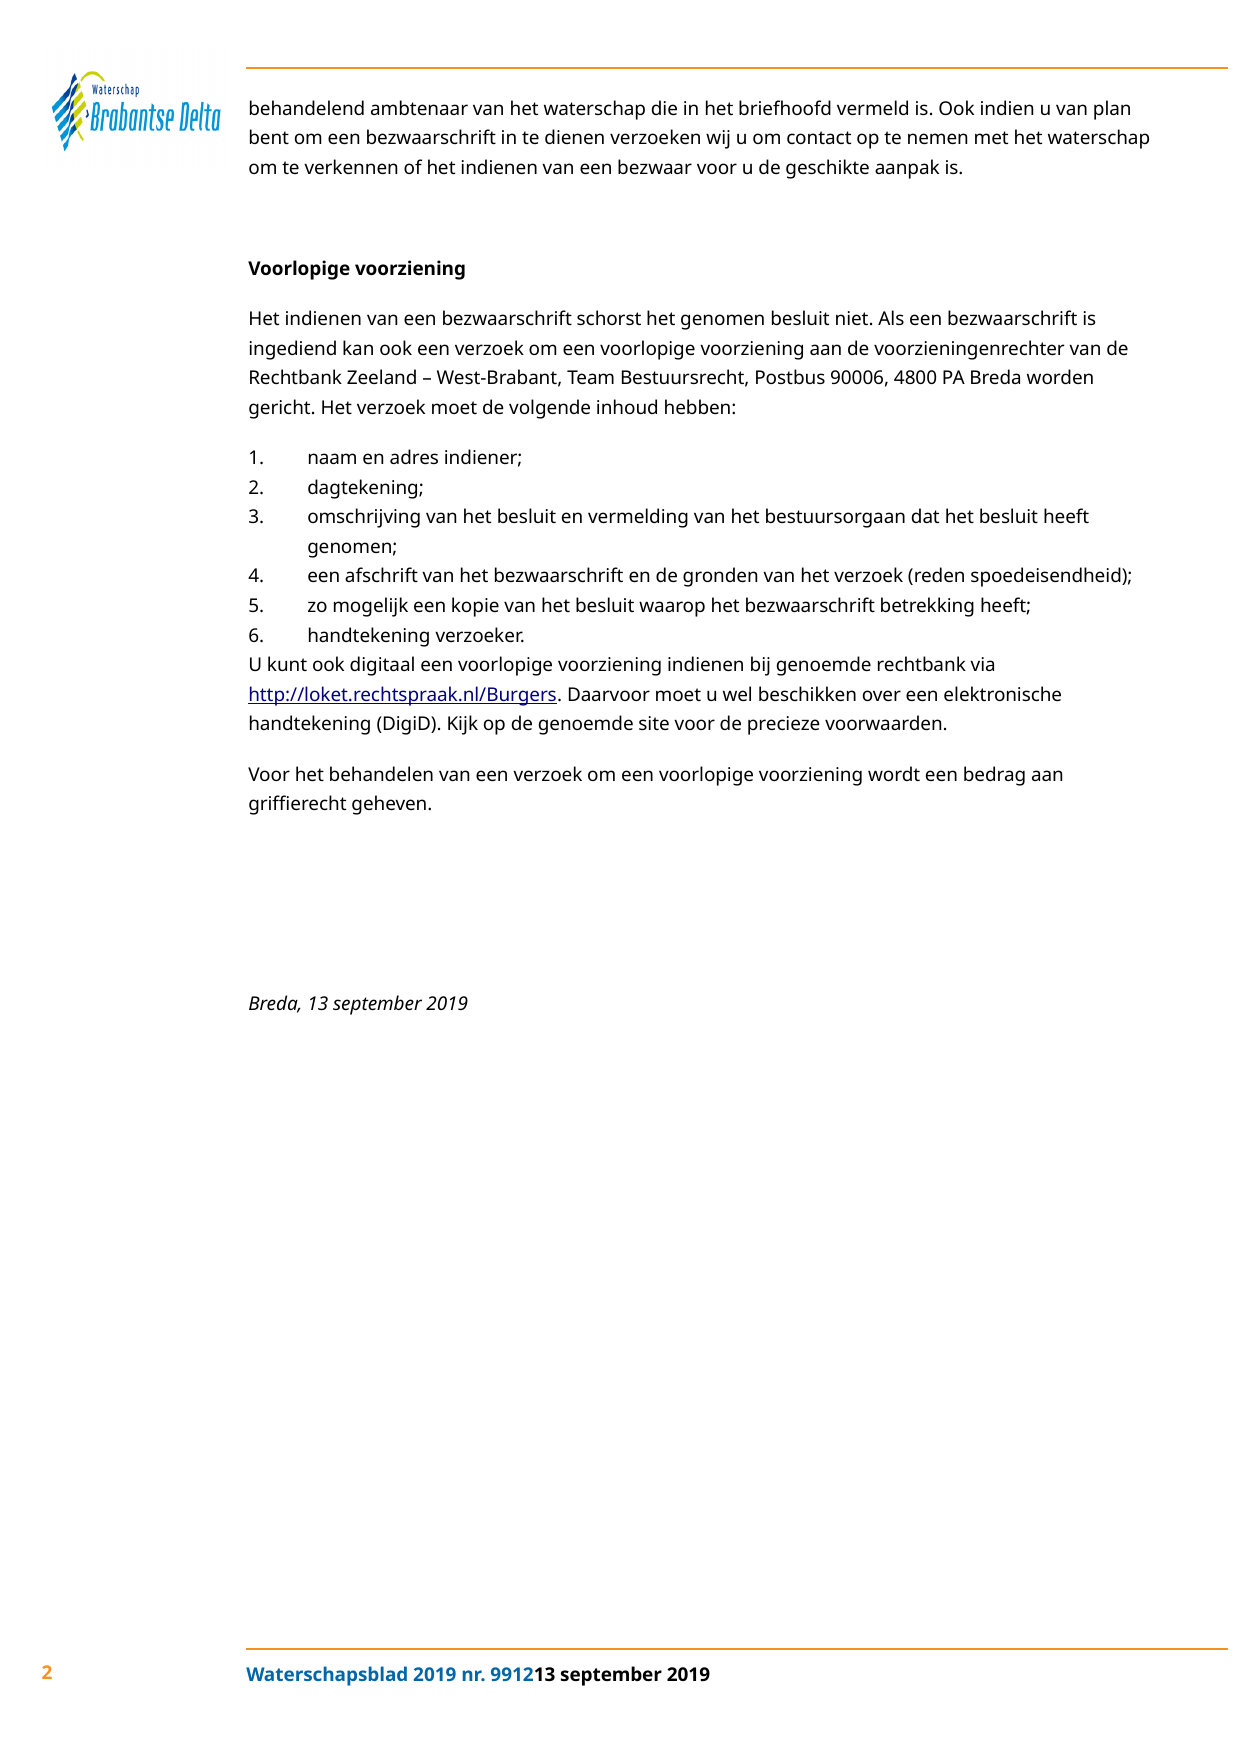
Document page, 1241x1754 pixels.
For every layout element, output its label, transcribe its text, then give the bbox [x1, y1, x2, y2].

list omschrijving van het besluit en vermelding van het bestuursorgaan dat het besluit heeft genomen; [248, 503, 1152, 559]
text U kunt ook digitaal een voorlopige voorziening indienen bij genoemde rechtbank via http://loket.rechtspraak.nl/Burgers. Daarvoor moet u wel beschikken over een elektronische handtekening (DigiD). Kijk op de genoemde site voor de precieze voorwaarden. [248, 651, 1152, 736]
list zo mogelijk een kopie van het besluit waarop het bezwaarschrift betrekking heeft; [248, 592, 1152, 618]
text Voorlopige voorziening [248, 255, 1152, 281]
text Het indienen van een bezwaarschrift schorst het genomen besluit niet. Als een bezwaarschrift is ingediend kan ook een verzoek om een voorlopige voorziening aan de voorzieningenrechter van de Rechtbank Zeeland – West-Brabant, Team Bestuursrecht, Postbus 90006, 4800 PA Breda worden gericht. Het verzoek moet de volgende inhoud hebben: [248, 305, 1152, 420]
list een afschrift van het bezwaarschrift en de gronden van het verzoek (reden spoedeisendheid); [248, 563, 1152, 588]
text behandelend ambtenaar van het waterschap die in het briefhoofd vermeld is. Ook indien u van plan bent om een bezwaarschrift in te dienen verzoeken wij u om contact op te nemen met het waterschap om te verkennen of het indienen van een bezwaar voor u de geschikte aanpak is. [248, 95, 1152, 180]
text Voor het behandelen van een verzoek om een voorlopige voorziening wordt een bedrag aan griffierecht geheven. [248, 761, 1152, 816]
list handtekening verzoeker. [248, 622, 1152, 648]
picture [41, 47, 231, 172]
text Breda, 13 september 2019 [248, 990, 1152, 1015]
list naam en adres indiener; [248, 444, 1152, 470]
list dagtekening; [248, 474, 1152, 500]
